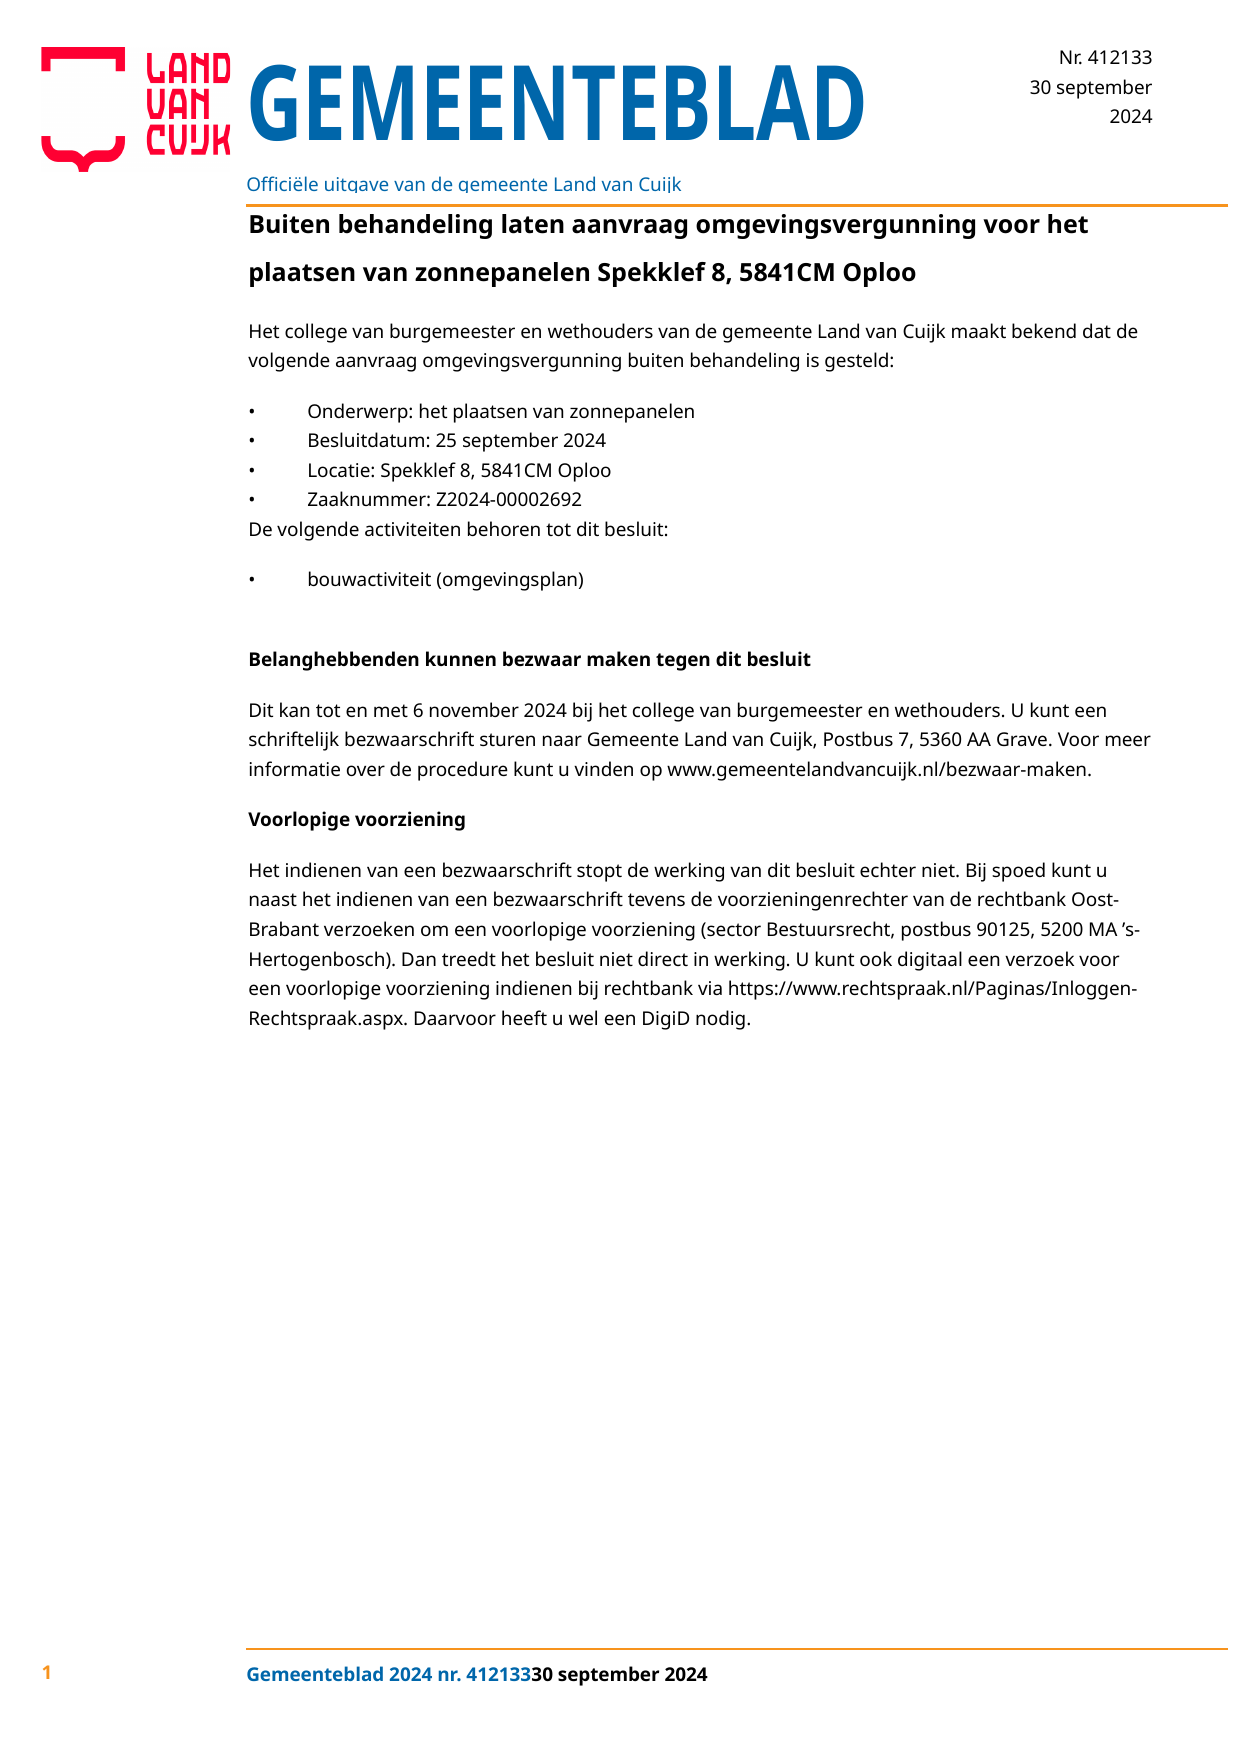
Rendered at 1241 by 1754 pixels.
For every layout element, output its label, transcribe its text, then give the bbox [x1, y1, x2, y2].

list Onderwerp: het plaatsen van zonnepanelen [248, 398, 1152, 424]
text Dit kan tot en met 6 november 2024 bij het college van burgemeester en wethouders. U kunt een schriftelijk bezwaarschrift sturen naar Gemeente Land van Cuijk, Postbus 7, 5360 AA Grave. Voor meer informatie over de procedure kunt u vinden op www.gemeentelandvancuijk.nl/bezwaar-maken. [248, 697, 1152, 782]
picture [41, 47, 231, 172]
text De volgende activiteiten behoren tot dit besluit: [248, 516, 1152, 542]
list Zaaknummer: Z2024-00002692 [248, 487, 1152, 512]
text Buiten behandeling laten aanvraag omgevingsvergunning voor het plaatsen van zonnepanelen Spekklef 8, 5841CM Oploo [248, 207, 1152, 288]
text Voorlopige voorziening [248, 807, 1152, 832]
text Belanghebbenden kunnen bezwaar maken tegen dit besluit [248, 647, 1152, 672]
text Het indienen van een bezwaarschrift stopt de werking van dit besluit echter niet. Bij spoed kunt u naast het indienen van een bezwaarschrift tevens de voorzieningenrechter van de rechtbank Oost-Brabant verzoeken om een voorlopige voorziening (sector Bestuursrecht, postbus 90125, 5200 MA ’s-Hertogenbosch). Dan treedt het besluit niet direct in werking. U kunt ook digitaal een verzoek voor een voorlopige voorziening indienen bij rechtbank via https://www.rechtspraak.nl/Paginas/Inloggen-Rechtspraak.aspx. Daarvoor heeft u wel een DigiD nodig. [248, 857, 1152, 1031]
list bouwactiviteit (omgevingsplan) [248, 567, 1152, 592]
list Locatie: Spekklef 8, 5841CM Oploo [248, 457, 1152, 483]
text Het college van burgemeester en wethouders van de gemeente Land van Cuijk maakt bekend dat de volgende aanvraag omgevingsvergunning buiten behandeling is gesteld: [248, 318, 1152, 373]
list Besluitdatum: 25 september 2024 [248, 427, 1152, 453]
